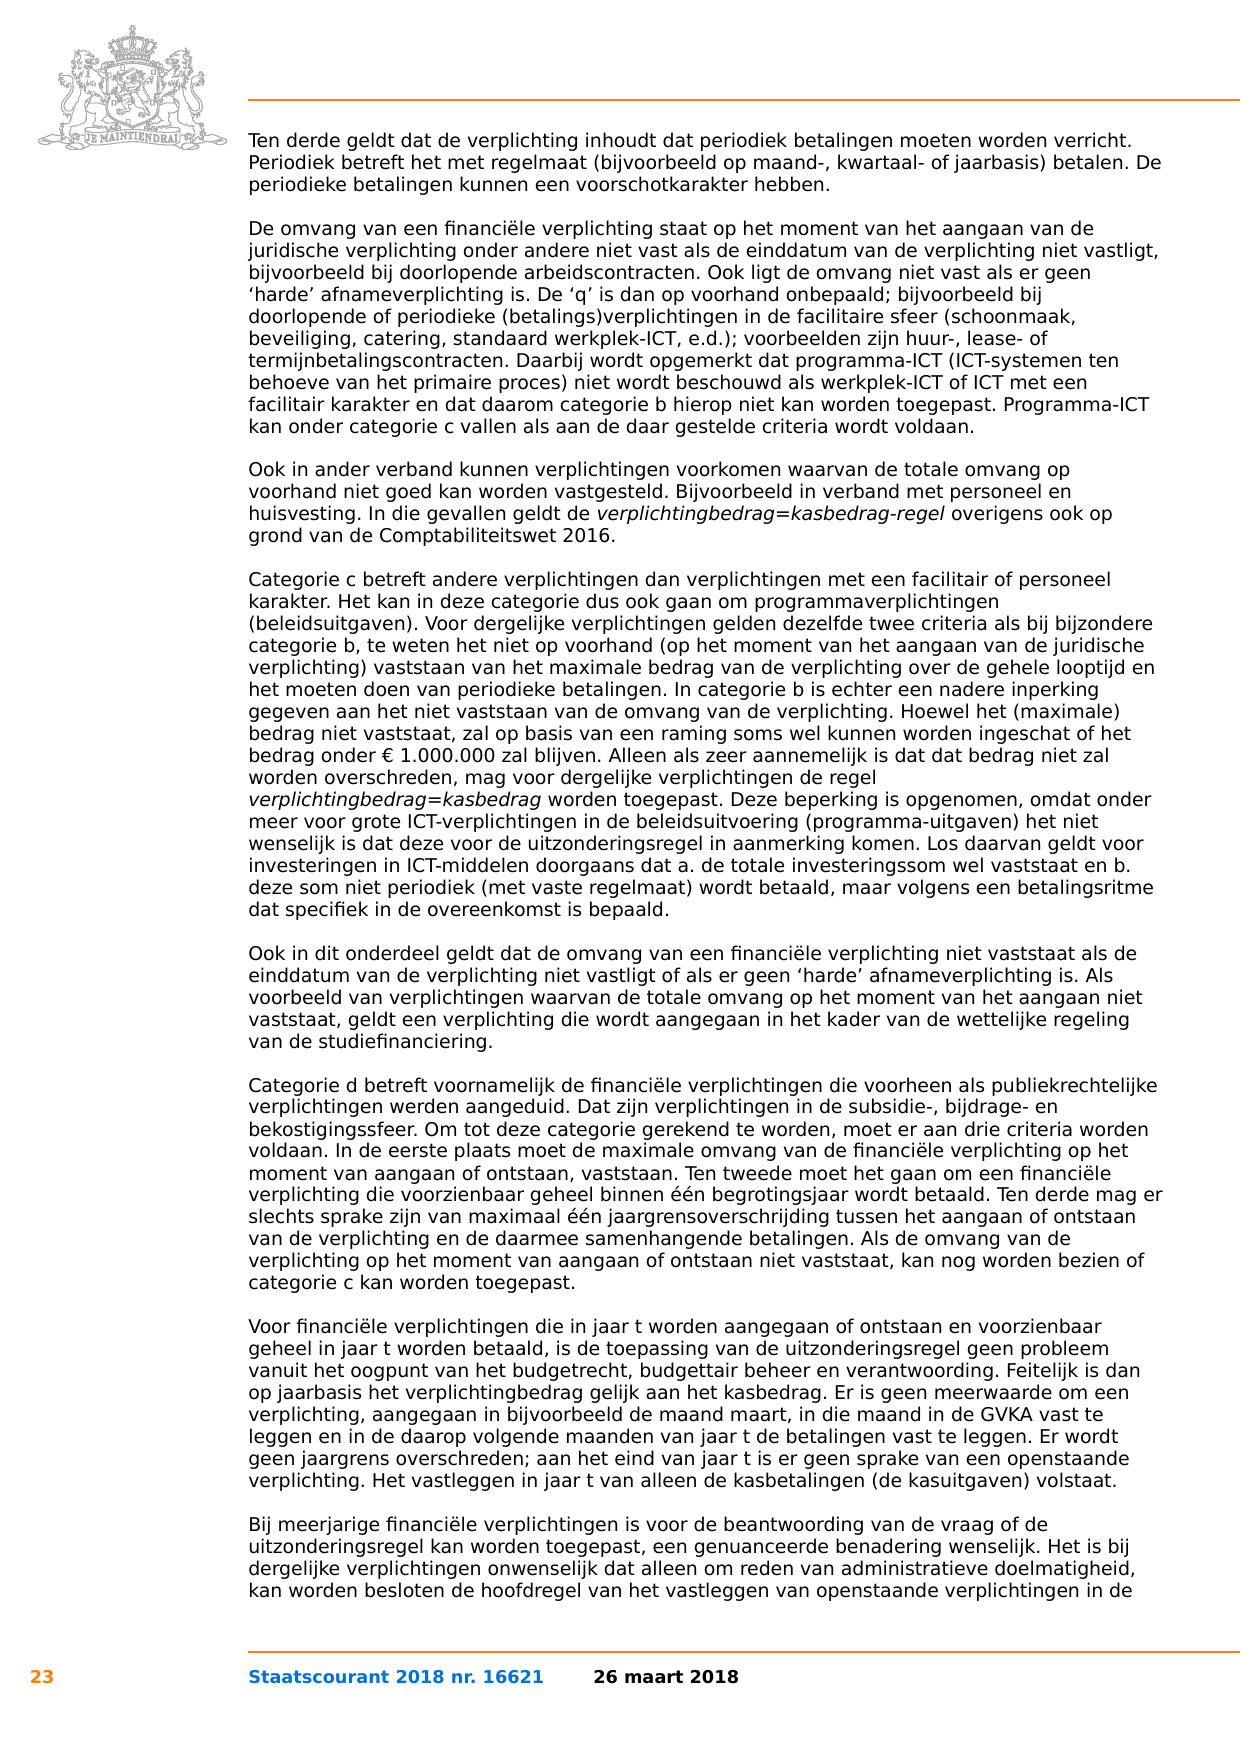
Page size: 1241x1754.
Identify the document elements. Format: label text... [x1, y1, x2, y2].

text Categorie c betreft andere verplichtingen dan verplichtingen met een facilitair of personeel karakter. Het kan in deze categorie dus ook gaan om programmaverplichtingen (beleidsuitgaven). Voor dergelijke verplichtingen gelden dezelfde twee criteria als bij bijzondere categorie b, te weten het niet op voorhand (op het moment van het aangaan van de juridische verplichting) vaststaan van het maximale bedrag van de verplichting over de gehele looptijd en het moeten doen van periodieke betalingen. In categorie b is echter een nadere inperking gegeven aan het niet vaststaan van de omvang van de verplichting. Hoewel het (maximale) bedrag niet vaststaat, zal op basis van een raming soms wel kunnen worden ingeschat of het bedrag onder € 1.000.000 zal blijven. Alleen als zeer aannemelijk is dat dat bedrag niet zal worden overschreden, mag voor dergelijke verplichtingen de regel verplichtingbedrag=kasbedrag worden toegepast. Deze beperking is opgenomen, omdat onder meer voor grote ICT-verplichtingen in de beleidsuitvoering (programma-uitgaven) het niet wenselijk is dat deze voor de uitzonderingsregel in aanmerking komen. Los daarvan geldt voor investeringen in ICT-middelen doorgaans dat a. de totale investeringssom wel vaststaat en b. deze som niet periodiek (met vaste regelmaat) wordt betaald, maar volgens een betalingsritme dat specifiek in de overeenkomst is bepaald. [248, 569, 1163, 921]
text Ook in ander verband kunnen verplichtingen voorkomen waarvan de totale omvang op voorhand niet goed kan worden vastgesteld. Bijvoorbeeld in verband met personeel en huisvesting. In die gevallen geldt de verplichtingbedrag=kasbedrag-regel overigens ook op grond van de Comptabiliteitswet 2016. [248, 459, 1163, 547]
text Bij meerjarige financiële verplichtingen is voor de beantwoording van de vraag of de uitzonderingsregel kan worden toegepast, een genuanceerde benadering wenselijk. Het is bij dergelijke verplichtingen onwenselijk dat alleen om reden van administratieve doelmatigheid, kan worden besloten de hoofdregel van het vastleggen van openstaande verplichtingen in de [248, 1514, 1163, 1602]
text Ook in dit onderdeel geldt dat de omvang van een financiële verplichting niet vaststaat als de einddatum van de verplichting niet vastligt of als er geen ‘harde’ afnameverplichting is. Als voorbeeld van verplichtingen waarvan de totale omvang op het moment van het aangaan niet vaststaat, geldt een verplichting die wordt aangegaan in het kader van de wettelijke regeling van de studiefinanciering. [248, 943, 1163, 1053]
text Voor financiële verplichtingen die in jaar t worden aangegaan of ontstaan en voorzienbaar geheel in jaar t worden betaald, is de toepassing van de uitzonderingsregel geen probleem vanuit het oogpunt van het budgetrecht, budgettair beheer en verantwoording. Feitelijk is dan op jaarbasis het verplichtingbedrag gelijk aan het kasbedrag. Er is geen meerwaarde om een verplichting, aangegaan in bijvoorbeeld de maand maart, in die maand in de GVKA vast te leggen en in de daarop volgende maanden van jaar t de betalingen vast te leggen. Er wordt geen jaargrens overschreden; aan het eind van jaar t is er geen sprake van een openstaande verplichting. Het vastleggen in jaar t van alleen de kasbetalingen (de kasuitgaven) volstaat. [248, 1316, 1163, 1492]
text Ten derde geldt dat de verplichting inhoudt dat periodiek betalingen moeten worden verricht. Periodiek betreft het met regelmaat (bijvoorbeeld op maand-, kwartaal- of jaarbasis) betalen. De periodieke betalingen kunnen een voorschotkarakter hebben. [248, 130, 1163, 196]
text Categorie d betreft voornamelijk de financiële verplichtingen die voorheen als publiekrechtelijke verplichtingen werden aangeduid. Dat zijn verplichtingen in de subsidie-, bijdrage- en bekostigingssfeer. Om tot deze categorie gerekend te worden, moet er aan drie criteria worden voldaan. In de eerste plaats moet de maximale omvang van de financiële verplichting op het moment van aangaan of ontstaan, vaststaan. Ten tweede moet het gaan om een financiële verplichting die voorzienbaar geheel binnen één begrotingsjaar wordt betaald. Ten derde mag er slechts sprake zijn van maximaal één jaargrensoverschrijding tussen het aangaan of ontstaan van de verplichting en de daarmee samenhangende betalingen. Als de omvang van de verplichting op het moment van aangaan of ontstaan niet vaststaat, kan nog worden bezien of categorie c kan worden toegepast. [248, 1074, 1163, 1294]
text De omvang van een financiële verplichting staat op het moment van het aangaan van de juridische verplichting onder andere niet vast als de einddatum van de verplichting niet vastligt, bijvoorbeeld bij doorlopende arbeidscontracten. Ook ligt de omvang niet vast als er geen ‘harde’ afnameverplichting is. De ‘q’ is dan op voorhand onbepaald; bijvoorbeeld bij doorlopende of periodieke (betalings)verplichtingen in de facilitaire sfeer (schoonmaak, beveiliging, catering, standaard werkplek-ICT, e.d.); voorbeelden zijn huur-, lease- of termijnbetalingscontracten. Daarbij wordt opgemerkt dat programma-ICT (ICT-systemen ten behoeve van het primaire proces) niet wordt beschouwd als werkplek-ICT of ICT met een facilitair karakter en dat daarom categorie b hierop niet kan worden toegepast. Programma-ICT kan onder categorie c vallen als aan de daar gestelde criteria wordt voldaan. [248, 218, 1163, 437]
picture [38, 25, 227, 150]
